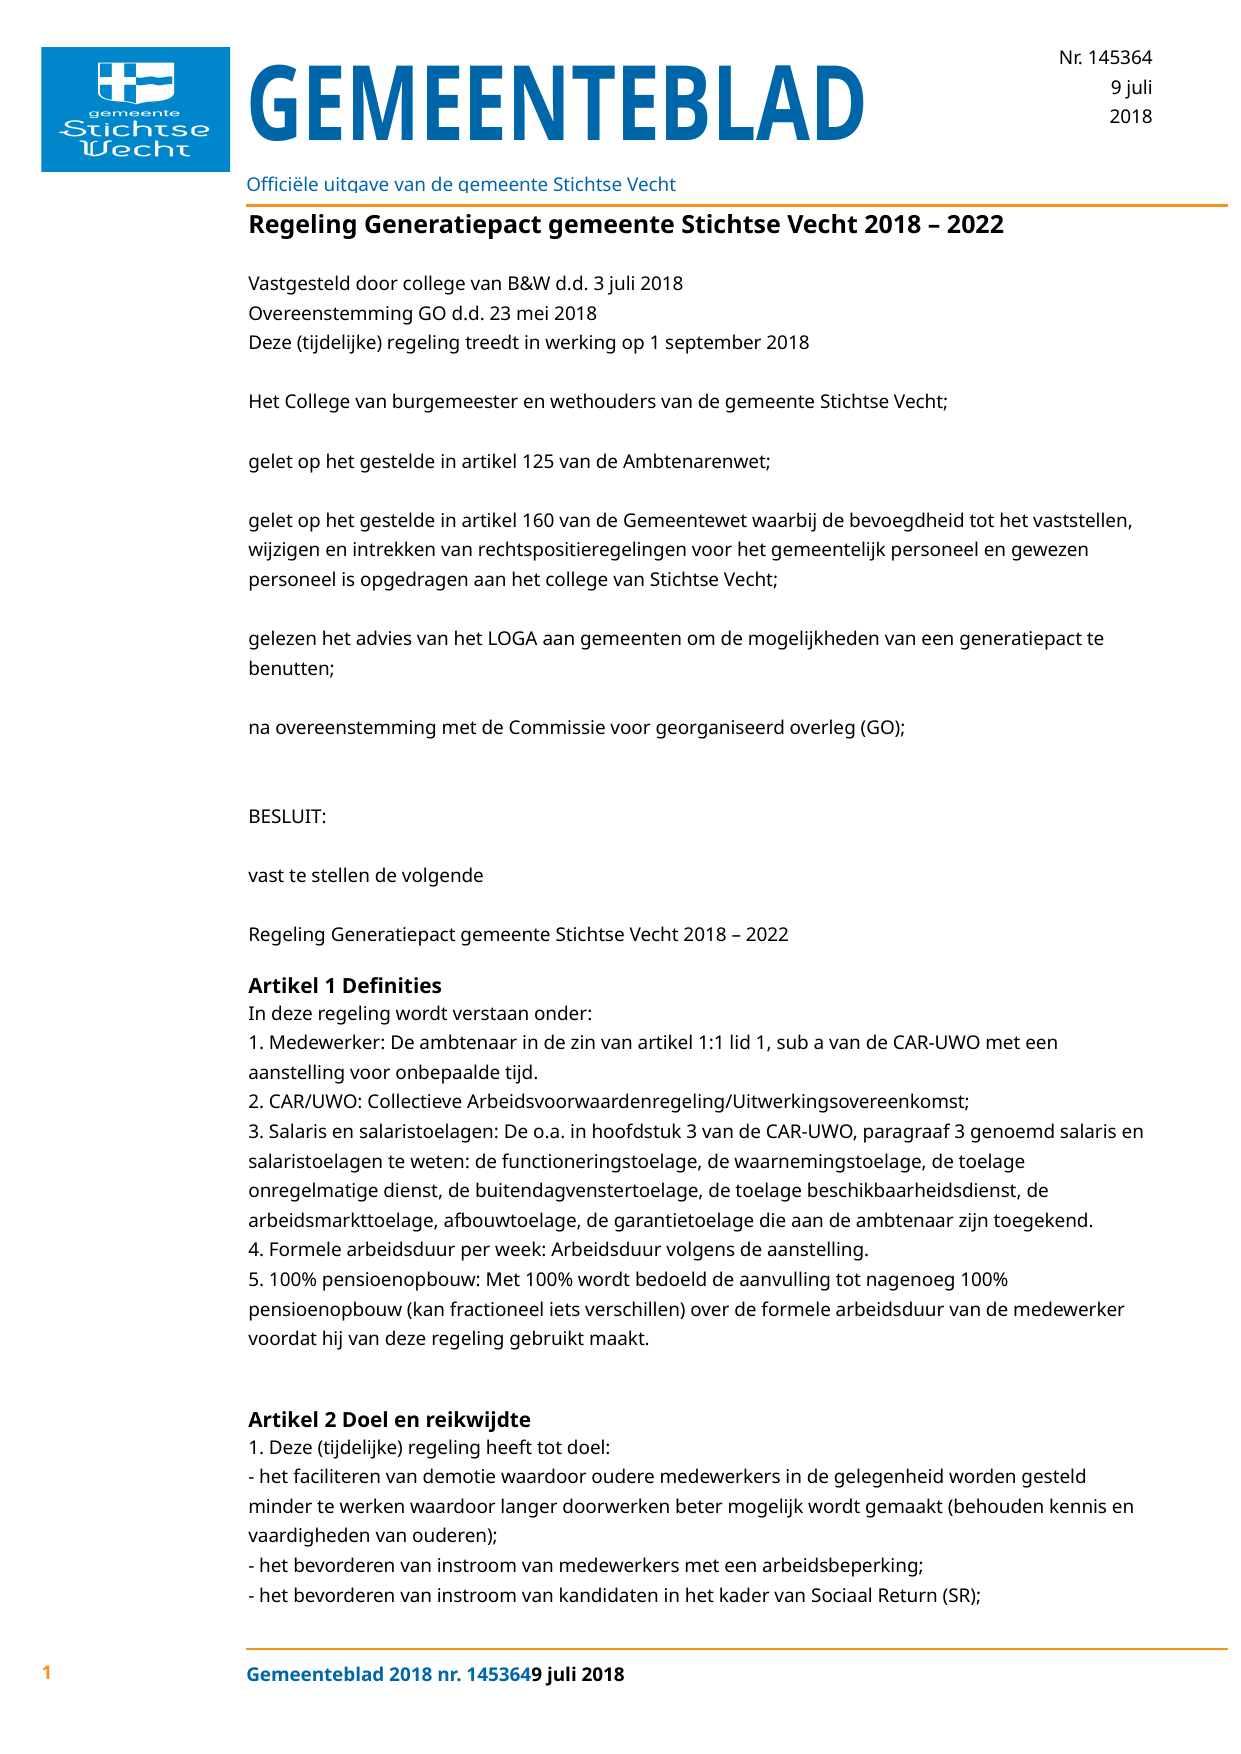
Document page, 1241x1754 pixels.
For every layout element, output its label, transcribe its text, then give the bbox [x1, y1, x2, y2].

text Deze (tijdelijke) regeling treedt in werking op 1 september 2018 [248, 329, 1152, 355]
text Artikel 2 Doel en reikwijdte [248, 1405, 1152, 1434]
text BESLUIT: [248, 803, 1152, 828]
text - het faciliteren van demotie waardoor oudere medewerkers in de gelegenheid worden gesteld minder te werken waardoor langer doorwerken beter mogelijk wordt gemaakt (behouden kennis en vaardigheden van ouderen); [248, 1463, 1152, 1548]
picture [137, 63, 174, 103]
text Overeenstemming GO d.d. 23 mei 2018 [248, 300, 1152, 326]
text Vastgesteld door college van B&W d.d. 3 juli 2018 [248, 270, 1152, 296]
text Het College van burgemeester en wethouders van de gemeente Stichtse Vecht; [248, 389, 1152, 414]
picture [99, 63, 135, 101]
text gelet op het gestelde in artikel 125 van de Ambtenarenwet; [248, 448, 1152, 473]
text In deze regeling wordt verstaan onder: [248, 1000, 1152, 1026]
text Artikel 1 Definities [248, 972, 1152, 1000]
text Regeling Generatiepact gemeente Stichtse Vecht 2018 – 2022 [248, 921, 1152, 947]
text na overeenstemming met de Commissie voor georganiseerd overleg (GO); [248, 714, 1152, 740]
text 3. Salaris en salaristoelagen: De o.a. in hoofdstuk 3 van de CAR-UWO, paragraaf 3 genoemd salaris en salaristoelagen te weten: de functioneringstoelage, de waarnemingstoelage, de toelage onregelmatige dienst, de buitendagvenstertoelage, de toelage beschikbaarheidsdienst, de arbeidsmarkttoelage, afbouwtoelage, de garantietoelage die aan de ambtenaar zijn toegekend. [248, 1118, 1152, 1233]
text 5. 100% pensioenopbouw: Met 100% wordt bedoeld de aanvulling tot nagenoeg 100% pensioenopbouw (kan fractioneel iets verschillen) over de formele arbeidsduur van de medewerker voordat hij van deze regeling gebruikt maakt. [248, 1266, 1152, 1351]
text - het bevorderen van instroom van kandidaten in het kader van Sociaal Return (SR); [248, 1582, 1152, 1607]
text gelezen het advies van het LOGA aan gemeenten om de mogelijkheden van een generatiepact te benutten; [248, 625, 1152, 681]
text 4. Formele arbeidsduur per week: Arbeidsduur volgens de aanstelling. [248, 1237, 1152, 1262]
text 1. Medewerker: De ambtenaar in de zin van artikel 1:1 lid 1, sub a van de CAR-UWO met een aanstelling voor onbepaalde tijd. [248, 1029, 1152, 1085]
text - het bevorderen van instroom van medewerkers met een arbeidsbeperking; [248, 1552, 1152, 1578]
text Regeling Generatiepact gemeente Stichtse Vecht 2018 – 2022 [248, 207, 1152, 241]
text gelet op het gestelde in artikel 160 van de Gemeentewet waarbij de bevoegdheid tot het vaststellen, wijzigen en intrekken van rechtspositieregelingen voor het gemeentelijk personeel en gewezen personeel is opgedragen aan het college van Stichtse Vecht; [248, 507, 1152, 592]
text vast te stellen de volgende [248, 862, 1152, 888]
text 1. Deze (tijdelijke) regeling heeft tot doel: [248, 1434, 1152, 1459]
text 2. CAR/UWO: Collectieve Arbeidsvoorwaardenregeling/Uitwerkingsovereenkomst; [248, 1089, 1152, 1114]
